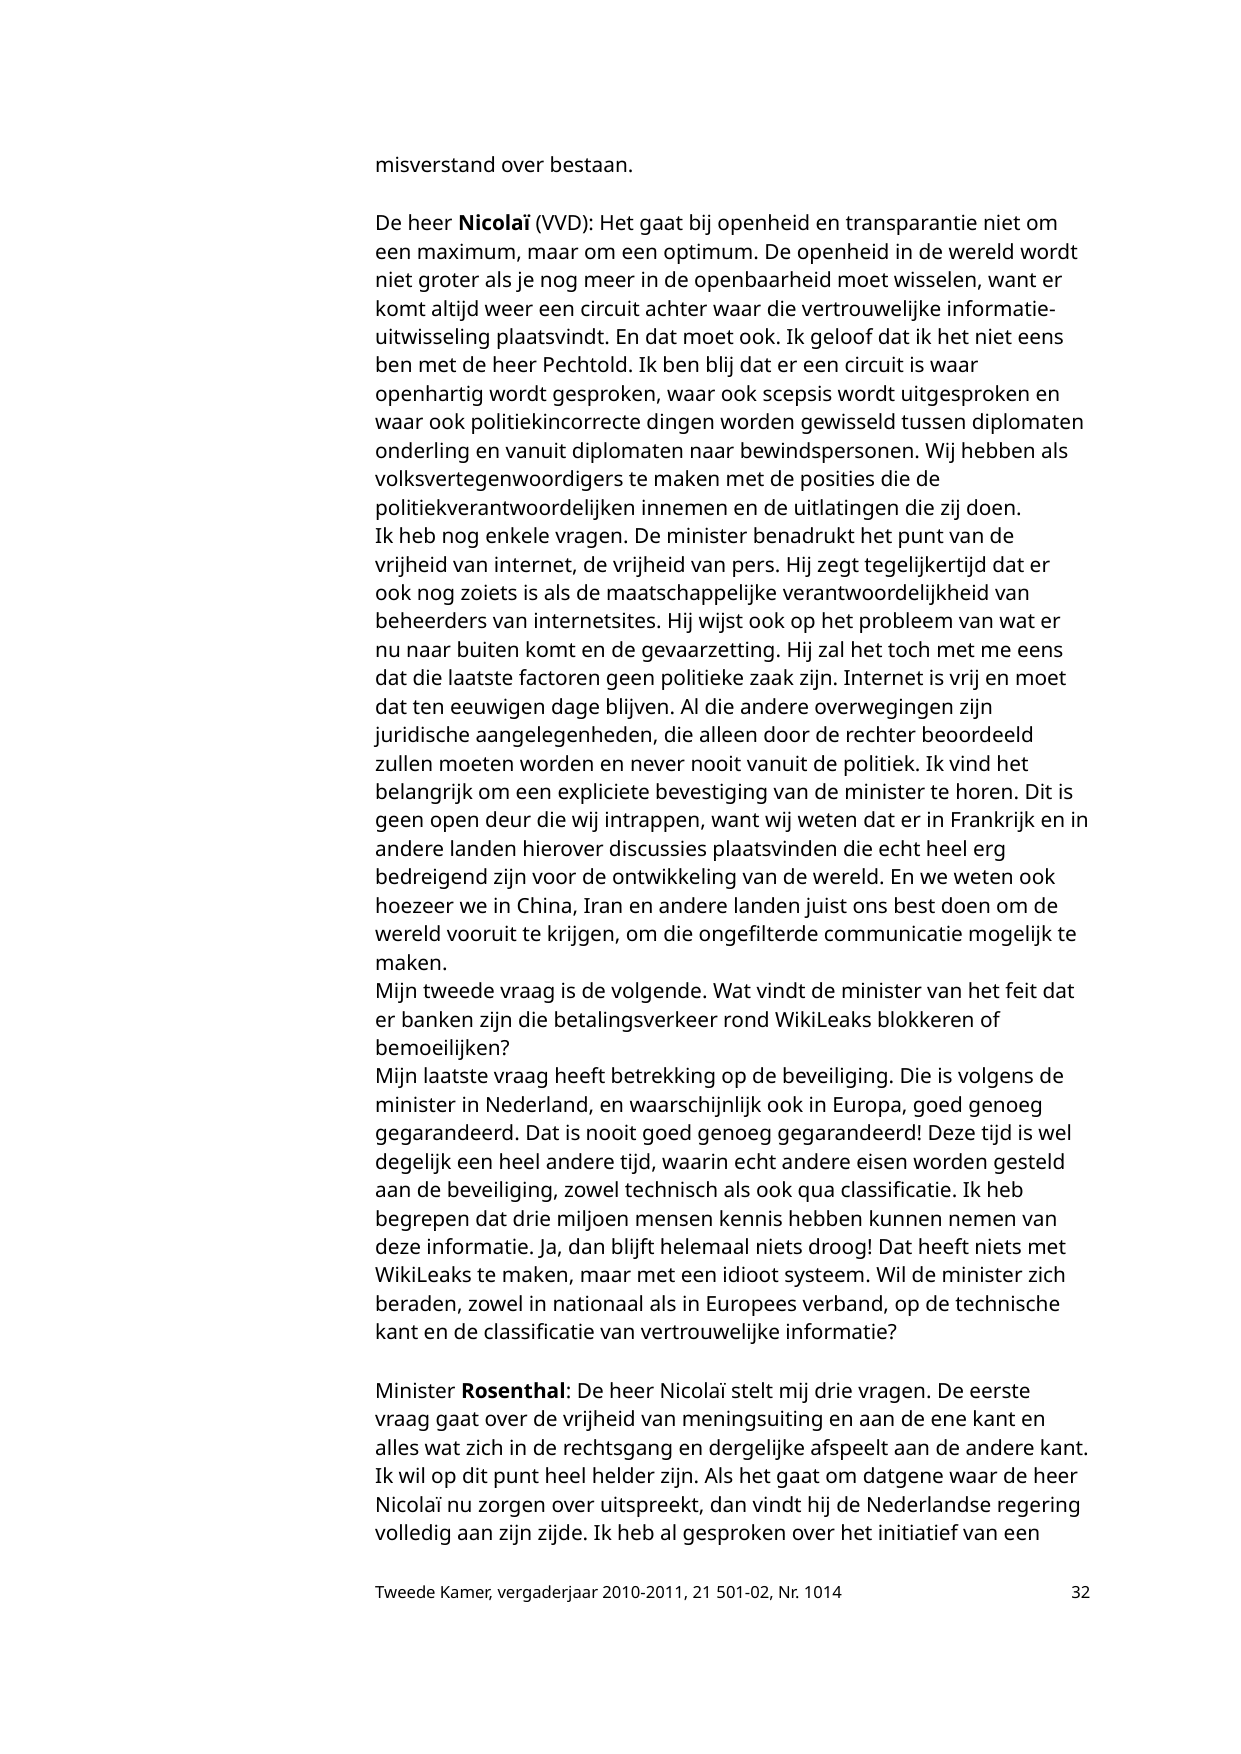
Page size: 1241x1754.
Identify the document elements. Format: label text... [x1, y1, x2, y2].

text Minister Rosenthal: De heer Nicolaï stelt mij drie vragen. De eerste vraag gaat over de vrijheid van meningsuiting en aan de ene kant en alles wat zich in de rechtsgang en dergelijke afspeelt aan de andere kant. Ik wil op dit punt heel helder zijn. Als het gaat om datgene waar de heer Nicolaï nu zorgen over uitspreekt, dan vindt hij de Nederlandse regering volledig aan zijn zijde. Ik heb al gesproken over het initiatief van een [375, 1376, 1090, 1547]
text De heer Nicolaï (VVD): Het gaat bij openheid en transparantie niet om een maximum, maar om een optimum. De openheid in de wereld wordt niet groter als je nog meer in de openbaarheid moet wisselen, want er komt altijd weer een circuit achter waar die vertrouwelijke informatie-uitwisseling plaatsvindt. En dat moet ook. Ik geloof dat ik het niet eens ben met de heer Pechtold. Ik ben blij dat er een circuit is waar openhartig wordt gesproken, waar ook scepsis wordt uitgesproken en waar ook politiekincorrecte dingen worden gewisseld tussen diplomaten onderling en vanuit diplomaten naar bewindspersonen. Wij hebben als volksvertegenwoordigers te maken met de posities die de politiekverantwoordelijken innemen en de uitlatingen die zij doen. [375, 208, 1090, 521]
text Mijn tweede vraag is de volgende. Wat vindt de minister van het feit dat er banken zijn die betalingsverkeer rond WikiLeaks blokkeren of bemoeilijken? [375, 976, 1090, 1062]
text Ik heb nog enkele vragen. De minister benadrukt het punt van de vrijheid van internet, de vrijheid van pers. Hij zegt tegelijkertijd dat er ook nog zoiets is als de maatschappelijke verantwoordelijkheid van beheerders van internetsites. Hij wijst ook op het probleem van wat er nu naar buiten komt en de gevaarzetting. Hij zal het toch met me eens dat die laatste factoren geen politieke zaak zijn. Internet is vrij en moet dat ten eeuwigen dage blijven. Al die andere overwegingen zijn juridische aangelegenheden, die alleen door de rechter beoordeeld zullen moeten worden en never nooit vanuit de politiek. Ik vind het belangrijk om een expliciete bevestiging van de minister te horen. Dit is geen open deur die wij intrappen, want wij weten dat er in Frankrijk en in andere landen hierover discussies plaatsvinden die echt heel erg bedreigend zijn voor de ontwikkeling van de wereld. En we weten ook hoezeer we in China, Iran en andere landen juist ons best doen om de wereld vooruit te krijgen, om die ongefilterde communicatie mogelijk te maken. [375, 521, 1090, 976]
text Mijn laatste vraag heeft betrekking op de beveiliging. Die is volgens de minister in Nederland, en waarschijnlijk ook in Europa, goed genoeg gegarandeerd. Dat is nooit goed genoeg gegarandeerd! Deze tijd is wel degelijk een heel andere tijd, waarin echt andere eisen worden gesteld aan de beveiliging, zowel technisch als ook qua classificatie. Ik heb begrepen dat drie miljoen mensen kennis hebben kunnen nemen van deze informatie. Ja, dan blijft helemaal niets droog! Dat heeft niets met WikiLeaks te maken, maar met een idioot systeem. Wil de minister zich beraden, zowel in nationaal als in Europees verband, op de technische kant en de classificatie van vertrouwelijke informatie? [375, 1062, 1090, 1346]
text misverstand over bestaan. [375, 150, 1090, 178]
